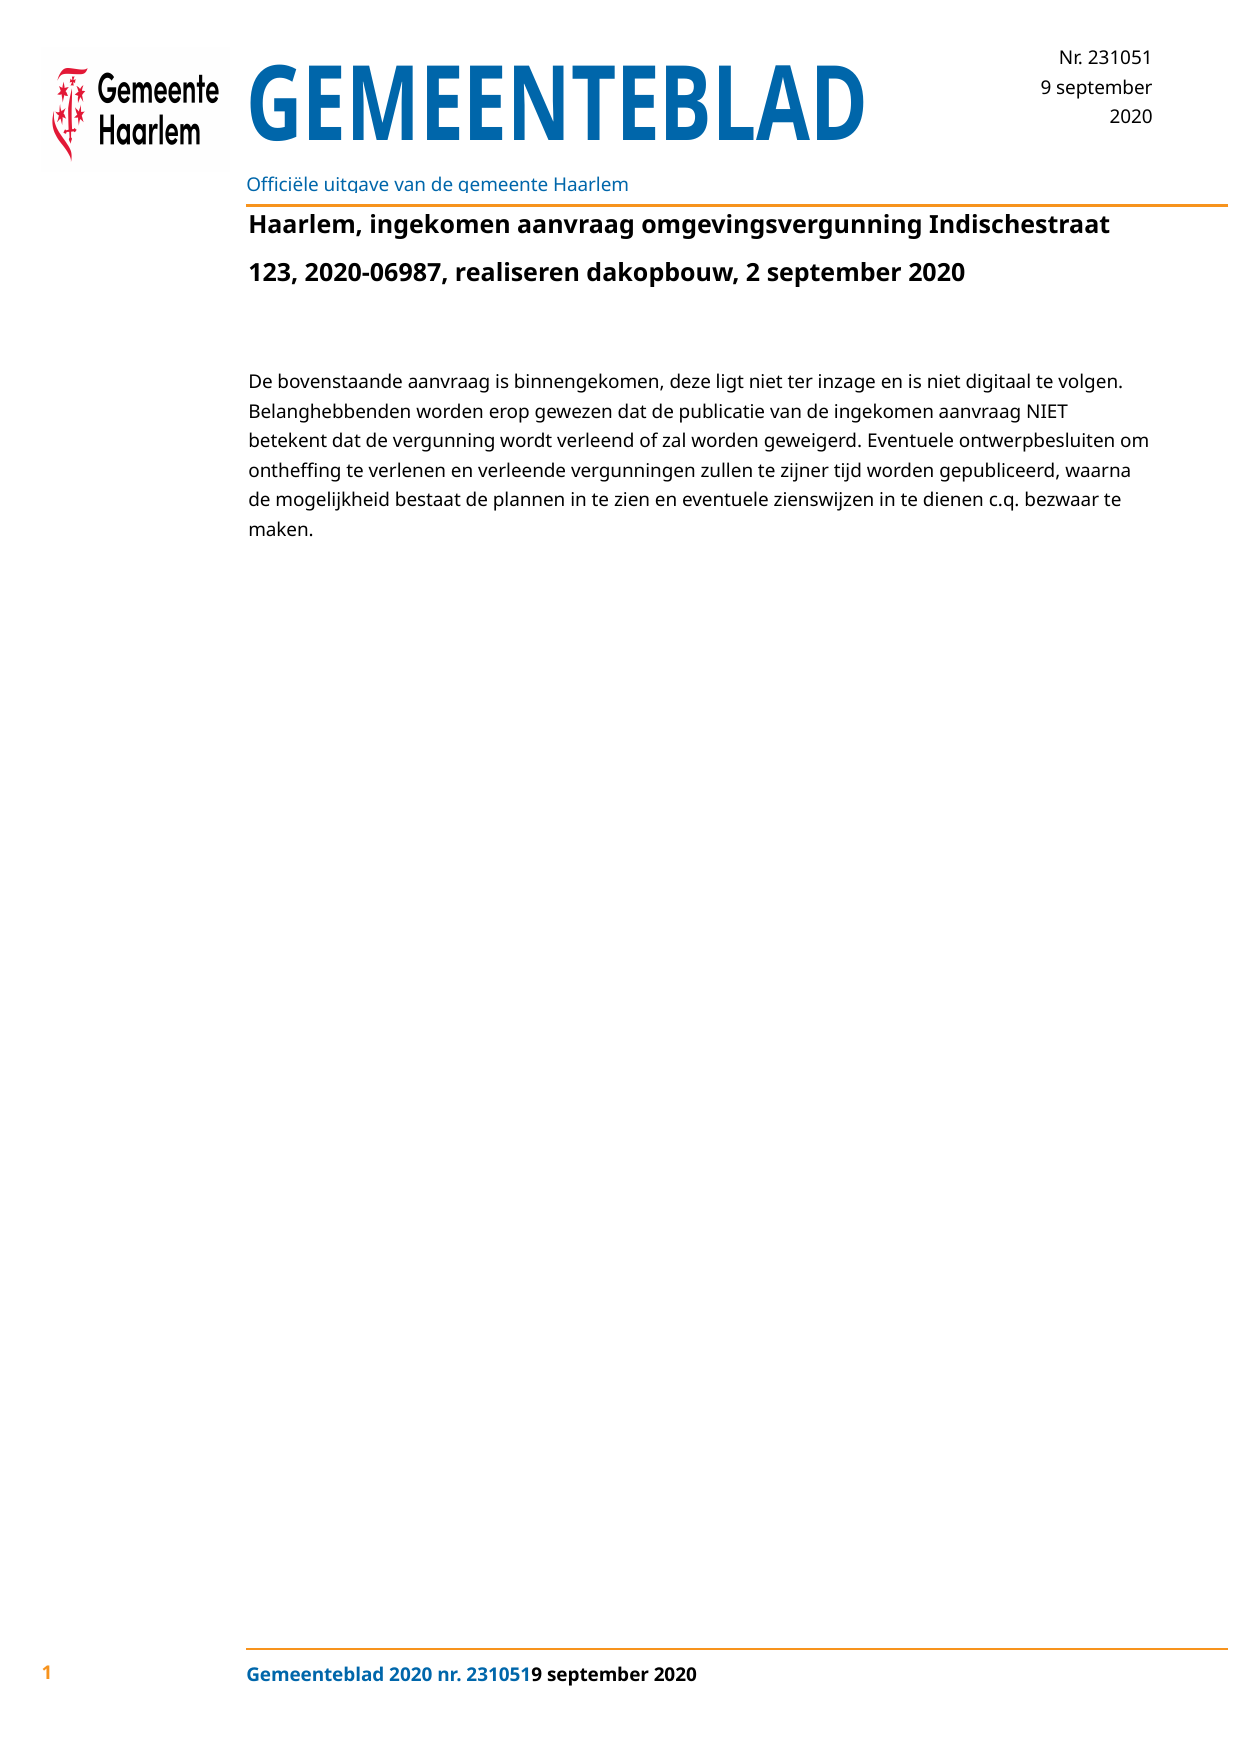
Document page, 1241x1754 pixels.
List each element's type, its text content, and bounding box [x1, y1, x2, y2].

text De bovenstaande aanvraag is binnengekomen, deze ligt niet ter inzage en is niet digitaal te volgen. Belanghebbenden worden erop gewezen dat de publicatie van de ingekomen aanvraag NIET betekent dat de vergunning wordt verleend of zal worden geweigerd. Eventuele ontwerpbesluiten om ontheffing te verlenen en verleende vergunningen zullen te zijner tijd worden gepubliceerd, waarna de mogelijkheid bestaat de plannen in te zien en eventuele zienswijzen in te dienen c.q. bezwaar te maken. [248, 368, 1152, 542]
text Haarlem, ingekomen aanvraag omgevingsvergunning Indischestraat 123, 2020-06987, realiseren dakopbouw, 2 september 2020 [248, 207, 1152, 288]
picture [41, 47, 231, 172]
